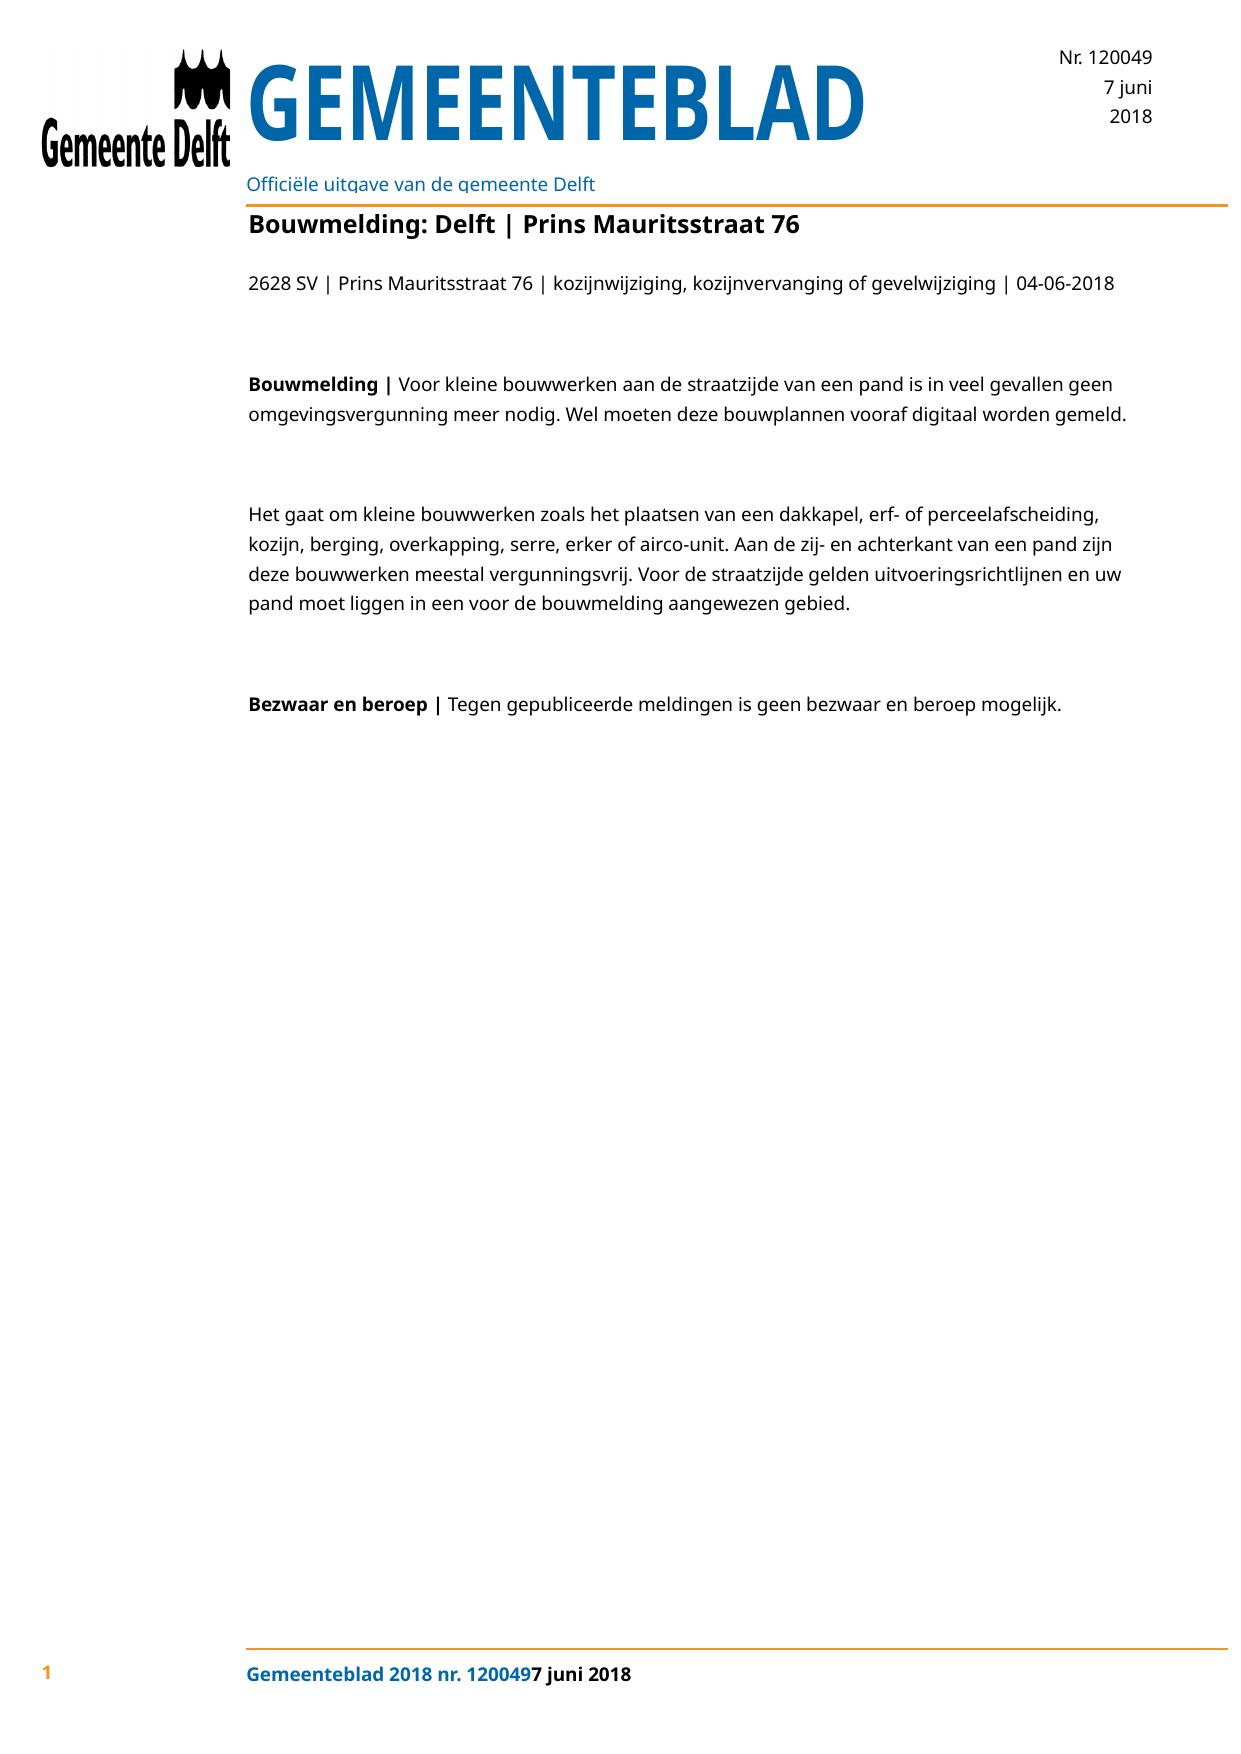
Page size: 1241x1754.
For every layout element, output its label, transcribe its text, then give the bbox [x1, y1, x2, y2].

text Bouwmelding | Voor kleine bouwwerken aan de straatzijde van een pand is in veel gevallen geen omgevingsvergunning meer nodig. Wel moeten deze bouwplannen vooraf digitaal worden gemeld. [248, 371, 1152, 426]
text Bouwmelding: Delft | Prins Mauritsstraat 76 [248, 207, 1152, 241]
text 2628 SV | Prins Mauritsstraat 76 | kozijnwijziging, kozijnvervanging of gevelwijziging | 04-06-2018 [248, 270, 1152, 296]
text Het gaat om kleine bouwwerken zoals het plaatsen van een dakkapel, erf- of perceelafscheiding, kozijn, berging, overkapping, serre, erker of airco-unit. Aan de zij- en achterkant van een pand zijn deze bouwwerken meestal vergunningsvrij. Voor de straatzijde gelden uitvoeringsrichtlijnen en uw pand moet liggen in een voor de bouwmelding aangewezen gebied. [248, 502, 1152, 616]
text Bezwaar en beroep | Tegen gepubliceerde meldingen is geen bezwaar en beroep mogelijk. [248, 691, 1152, 717]
picture [41, 47, 231, 172]
